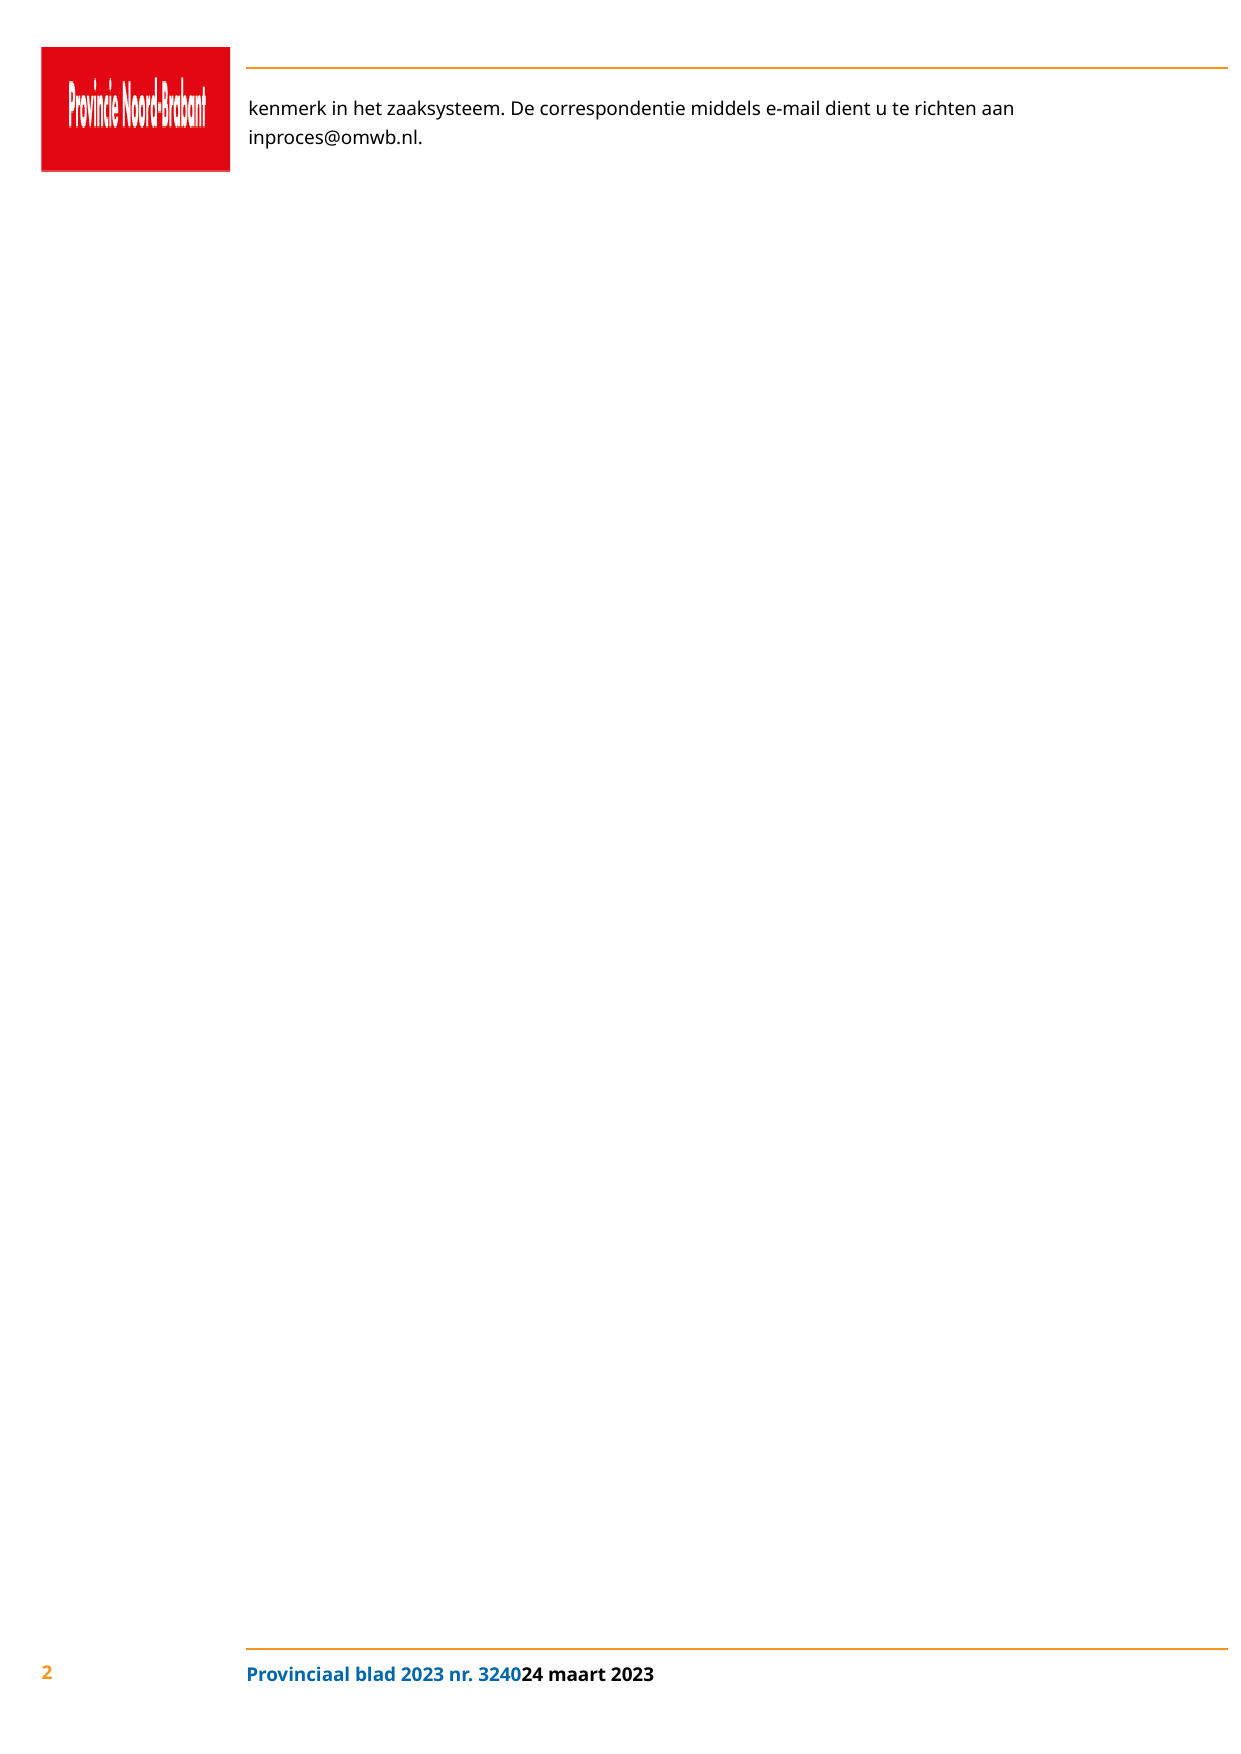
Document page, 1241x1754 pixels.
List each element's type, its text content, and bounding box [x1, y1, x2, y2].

picture [41, 47, 231, 172]
text kenmerk in het zaaksysteem. De correspondentie middels e-mail dient u te richten aan inproces@omwb.nl. [248, 95, 1152, 150]
